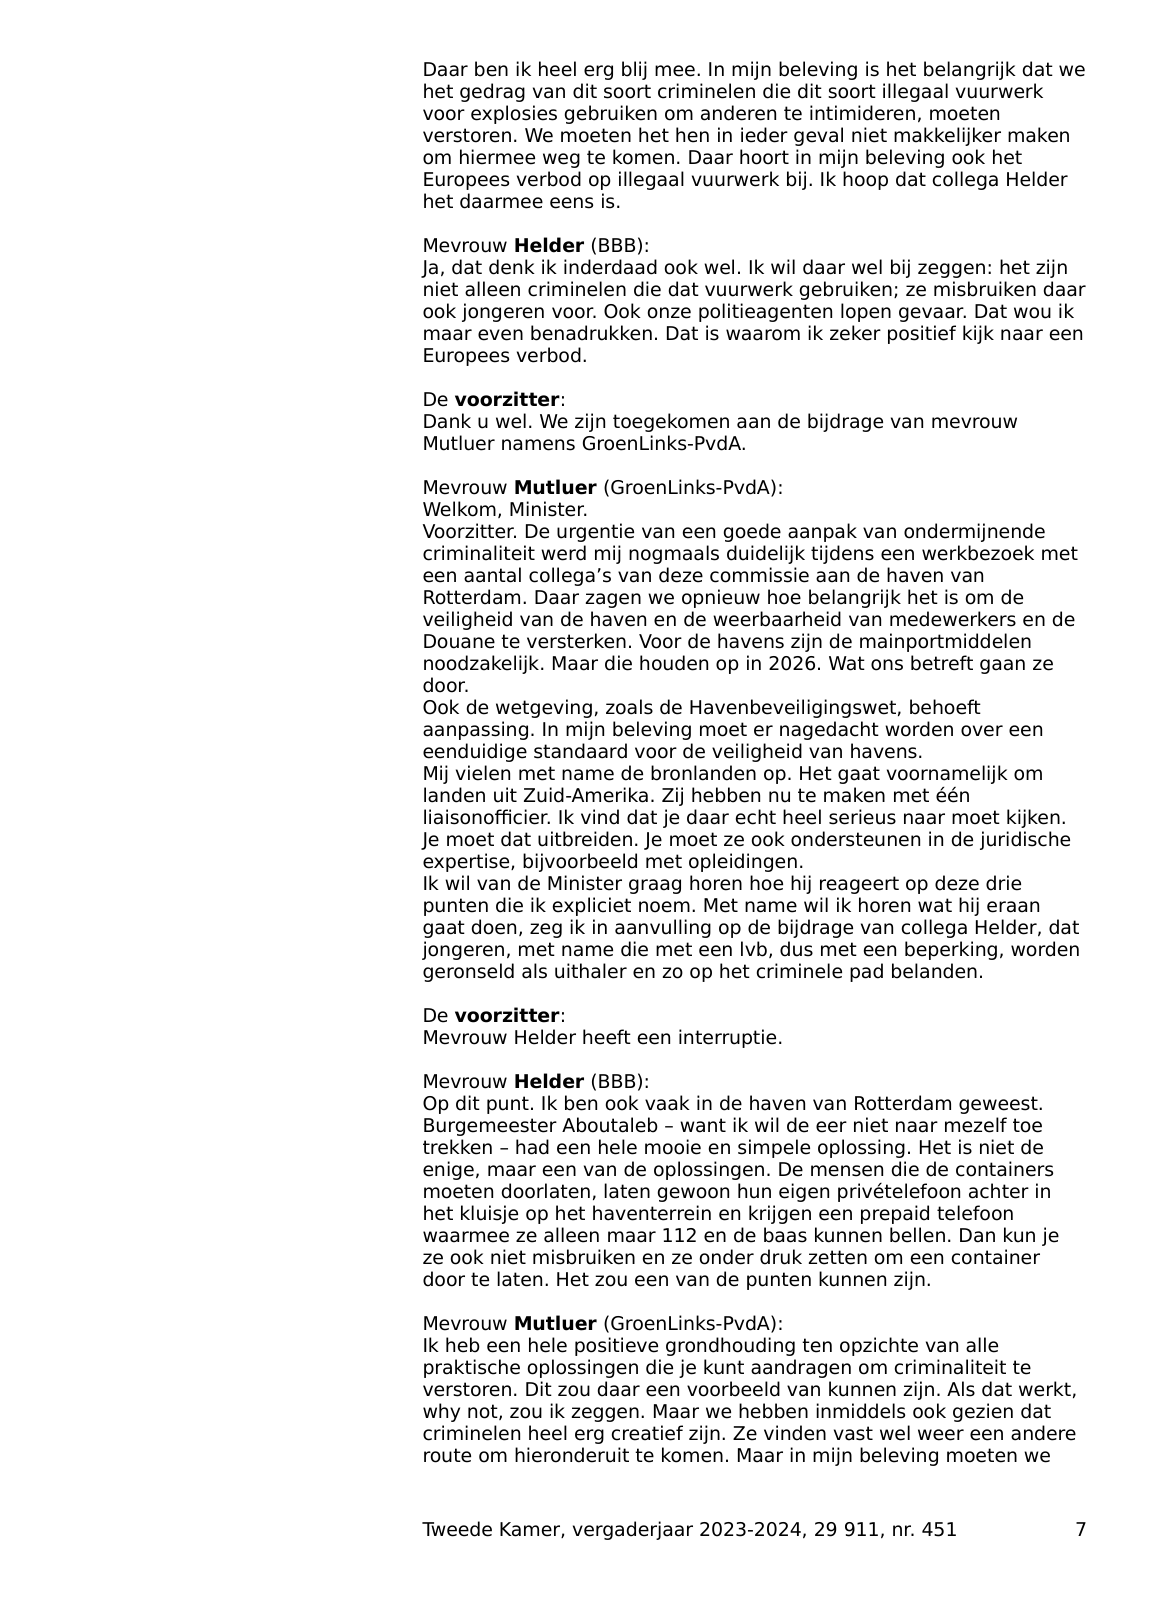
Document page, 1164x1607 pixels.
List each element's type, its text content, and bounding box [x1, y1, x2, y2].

text Dank u wel. We zijn toegekomen aan de bijdrage van mevrouw Mutluer namens GroenLinks-PvdA. [422, 411, 1087, 455]
text Mij vielen met name de bronlanden op. Het gaat voornamelijk om landen uit Zuid-Amerika. Zij hebben nu te maken met één liaisonofficier. Ik vind dat je daar echt heel serieus naar moet kijken. Je moet dat uitbreiden. Je moet ze ook ondersteunen in de juridische expertise, bijvoorbeeld met opleidingen. [422, 763, 1087, 873]
text Ik wil van de Minister graag horen hoe hij reageert op deze drie punten die ik expliciet noem. Met name wil ik horen wat hij eraan gaat doen, zeg ik in aanvulling op de bijdrage van collega Helder, dat jongeren, met name die met een lvb, dus met een beperking, worden geronseld als uithaler en zo op het criminele pad belanden. [422, 873, 1087, 983]
text Mevrouw Helder (BBB): [422, 1071, 1087, 1093]
text Voorzitter. De urgentie van een goede aanpak van ondermijnende criminaliteit werd mij nogmaals duidelijk tijdens een werkbezoek met een aantal collega’s van deze commissie aan de haven van Rotterdam. Daar zagen we opnieuw hoe belangrijk het is om de veiligheid van de haven en de weerbaarheid van medewerkers en de Douane te versterken. Voor de havens zijn de mainportmiddelen noodzakelijk. Maar die houden op in 2026. Wat ons betreft gaan ze door. [422, 521, 1087, 697]
text Ja, dat denk ik inderdaad ook wel. Ik wil daar wel bij zeggen: het zijn niet alleen criminelen die dat vuurwerk gebruiken; ze misbruiken daar ook jongeren voor. Ook onze politieagenten lopen gevaar. Dat wou ik maar even benadrukken. Dat is waarom ik zeker positief kijk naar een Europees verbod. [422, 257, 1087, 367]
text Ook de wetgeving, zoals de Havenbeveiligingswet, behoeft aanpassing. In mijn beleving moet er nagedacht worden over een eenduidige standaard voor de veiligheid van havens. [422, 697, 1087, 763]
text Daar ben ik heel erg blij mee. In mijn beleving is het belangrijk dat we het gedrag van dit soort criminelen die dit soort illegaal vuurwerk voor explosies gebruiken om anderen te intimideren, moeten verstoren. We moeten het hen in ieder geval niet makkelijker maken om hiermee weg te komen. Daar hoort in mijn beleving ook het Europees verbod op illegaal vuurwerk bij. Ik hoop dat collega Helder het daarmee eens is. [422, 59, 1087, 213]
text Welkom, Minister. [422, 499, 1087, 521]
text Mevrouw Helder heeft een interruptie. [422, 1027, 1087, 1049]
text Mevrouw Mutluer (GroenLinks-PvdA): [422, 1313, 1087, 1335]
text De voorzitter: [422, 1005, 1087, 1027]
text Mevrouw Mutluer (GroenLinks-PvdA): [422, 477, 1087, 499]
text Mevrouw Helder (BBB): [422, 235, 1087, 257]
text Ik heb een hele positieve grondhouding ten opzichte van alle praktische oplossingen die je kunt aandragen om criminaliteit te verstoren. Dit zou daar een voorbeeld van kunnen zijn. Als dat werkt, why not, zou ik zeggen. Maar we hebben inmiddels ook gezien dat criminelen heel erg creatief zijn. Ze vinden vast wel weer een andere route om hieronderuit te komen. Maar in mijn beleving moeten we [422, 1335, 1087, 1467]
text Op dit punt. Ik ben ook vaak in de haven van Rotterdam geweest. Burgemeester Aboutaleb – want ik wil de eer niet naar mezelf toe trekken – had een hele mooie en simpele oplossing. Het is niet de enige, maar een van de oplossingen. De mensen die de containers moeten doorlaten, laten gewoon hun eigen privételefoon achter in het kluisje op het haventerrein en krijgen een prepaid telefoon waarmee ze alleen maar 112 en de baas kunnen bellen. Dan kun je ze ook niet misbruiken en ze onder druk zetten om een container door te laten. Het zou een van de punten kunnen zijn. [422, 1093, 1087, 1291]
text De voorzitter: [422, 389, 1087, 411]
